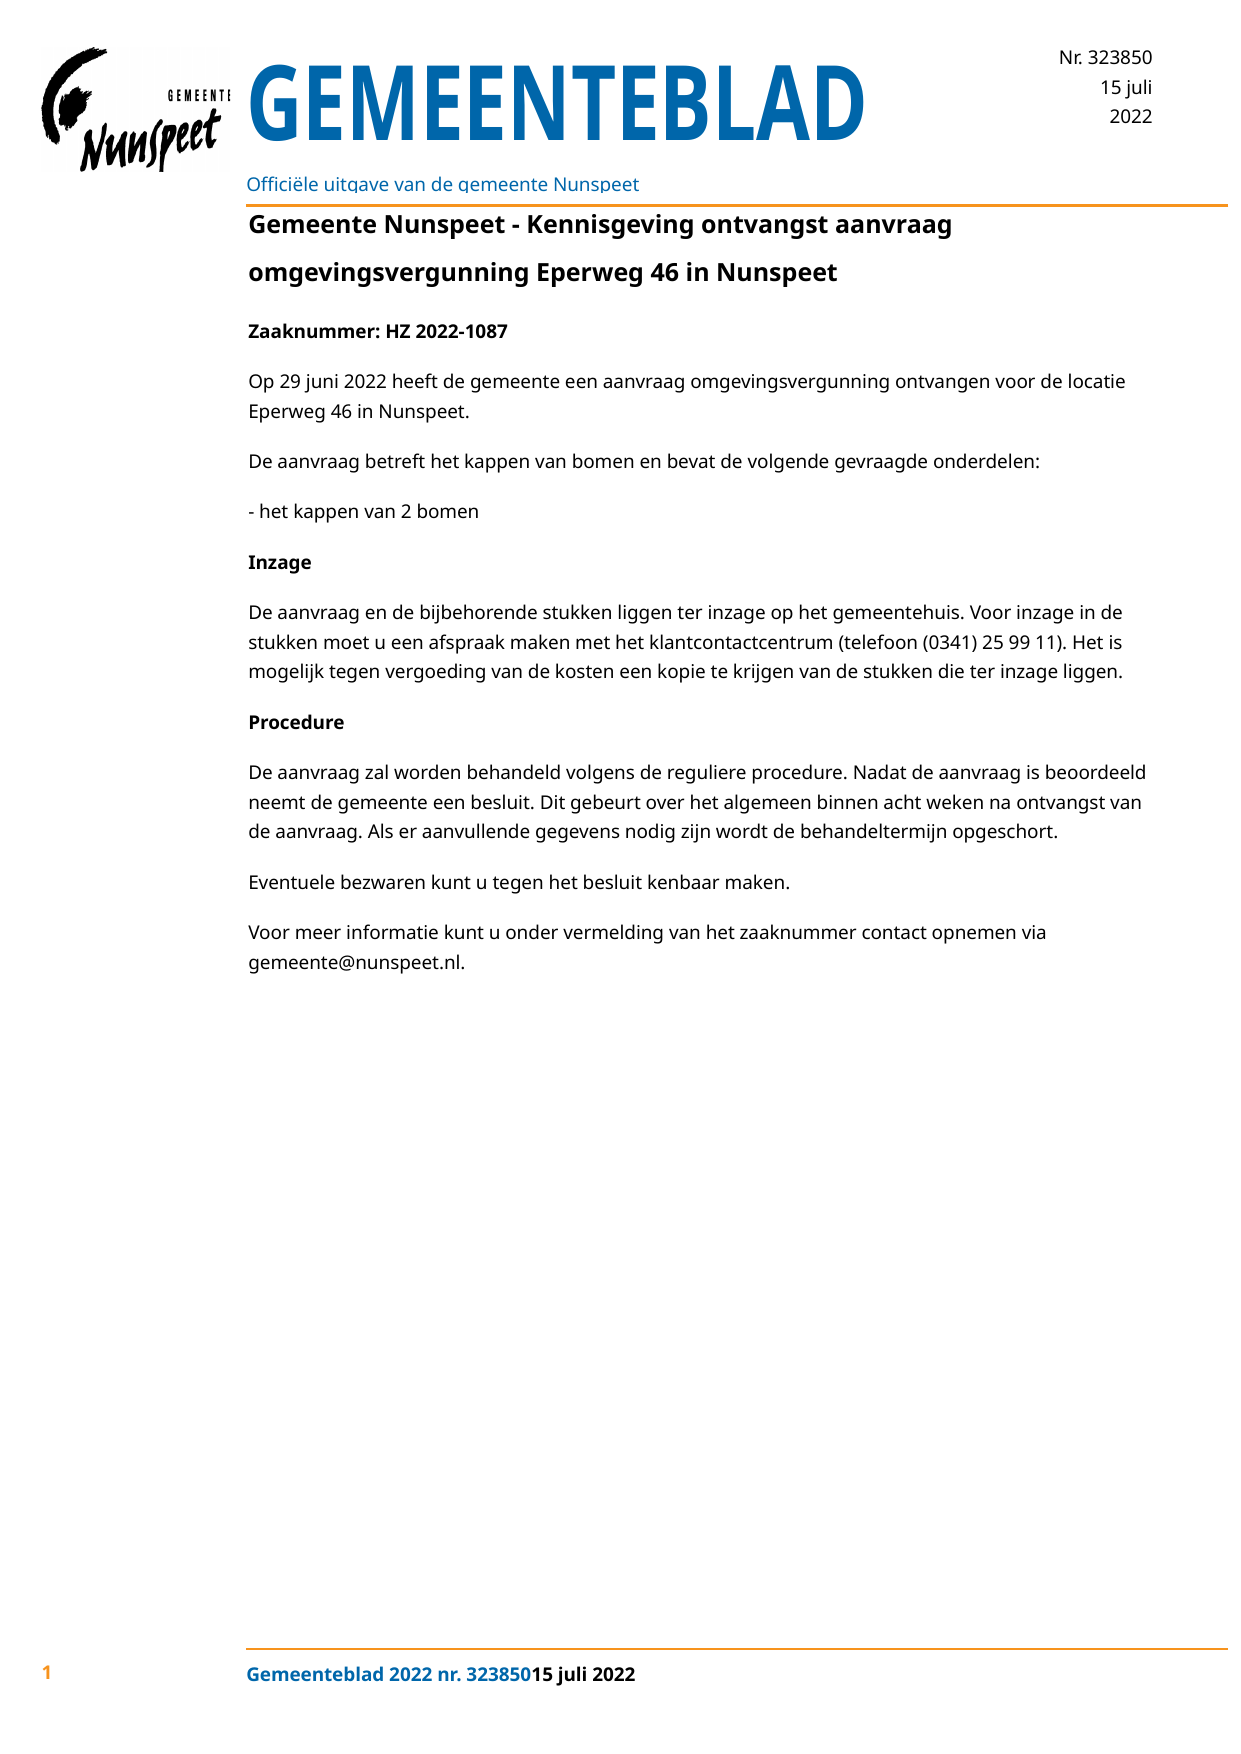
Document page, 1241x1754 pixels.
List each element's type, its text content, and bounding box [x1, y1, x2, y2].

text Procedure [248, 709, 1152, 735]
text - het kappen van 2 bomen [248, 499, 1152, 524]
text De aanvraag zal worden behandeld volgens de reguliere procedure. Nadat de aanvraag is beoordeeld neemt de gemeente een besluit. Dit gebeurt over het algemeen binnen acht weken na ontvangst van de aanvraag. Als er aanvullende gegevens nodig zijn wordt de behandeltermijn opgeschort. [248, 759, 1152, 844]
text De aanvraag en de bijbehorende stukken liggen ter inzage op het gemeentehuis. Voor inzage in de stukken moet u een afspraak maken met het klantcontactcentrum (telefoon (0341) 25 99 11). Het is mogelijk tegen vergoeding van de kosten een kopie te krijgen van de stukken die ter inzage liggen. [248, 599, 1152, 684]
text Gemeente Nunspeet - Kennisgeving ontvangst aanvraag omgevingsvergunning Eperweg 46 in Nunspeet [248, 207, 1152, 288]
text Voor meer informatie kunt u onder vermelding van het zaaknummer contact opnemen via gemeente@nunspeet.nl. [248, 919, 1152, 975]
picture [41, 47, 231, 172]
text De aanvraag betreft het kappen van bomen en bevat de volgende gevraagde onderdelen: [248, 448, 1152, 474]
text Inzage [248, 549, 1152, 575]
text Op 29 juni 2022 heeft de gemeente een aanvraag omgevingsvergunning ontvangen voor de locatie Eperweg 46 in Nunspeet. [248, 368, 1152, 424]
text Eventuele bezwaren kunt u tegen het besluit kenbaar maken. [248, 869, 1152, 895]
text Zaaknummer: HZ 2022-1087 [248, 318, 1152, 344]
